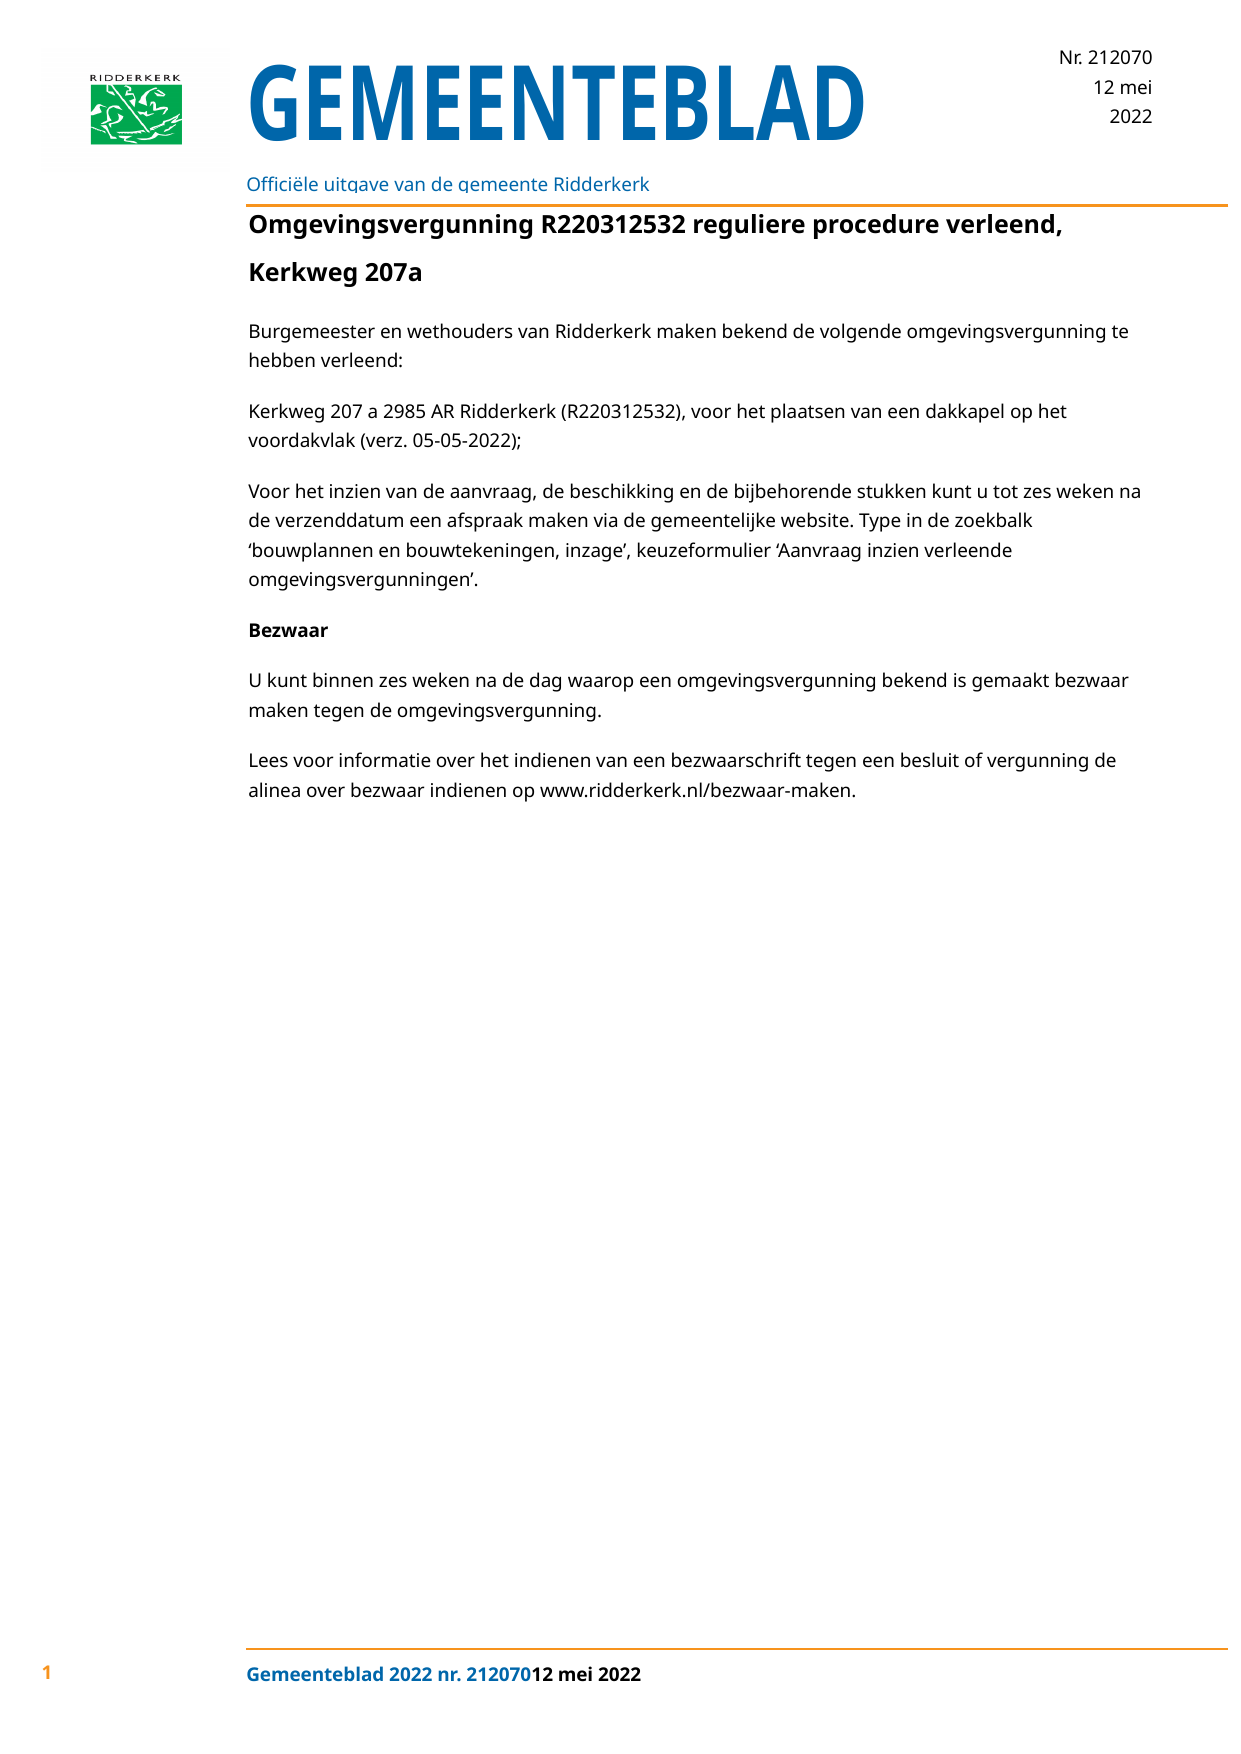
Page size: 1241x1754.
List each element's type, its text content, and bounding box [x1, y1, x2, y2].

text Burgemeester en wethouders van Ridderkerk maken bekend de volgende omgevingsvergunning te hebben verleend: [248, 318, 1152, 373]
text U kunt binnen zes weken na de dag waarop een omgevingsvergunning bekend is gemaakt bezwaar maken tegen de omgevingsvergunning. [248, 667, 1152, 723]
text Bezwaar [248, 617, 1152, 643]
text Kerkweg 207 a 2985 AR Ridderkerk (R220312532), voor het plaatsen van een dakkapel op het voordakvlak (verz. 05-05-2022); [248, 398, 1152, 453]
text Voor het inzien van de aanvraag, de beschikking en de bijbehorende stukken kunt u tot zes weken na de verzenddatum een afspraak maken via de gemeentelijke website. Type in de zoekbalk ‘bouwplannen en bouwtekeningen, inzage’, keuzeformulier ‘Aanvraag inzien verleende omgevingsvergunningen’. [248, 478, 1152, 592]
picture [41, 47, 231, 172]
text Omgevingsvergunning R220312532 reguliere procedure verleend, Kerkweg 207a [248, 207, 1152, 288]
text Lees voor informatie over het indienen van een bezwaarschrift tegen een besluit of vergunning de alinea over bezwaar indienen op www.ridderkerk.nl/bezwaar-maken. [248, 747, 1152, 803]
